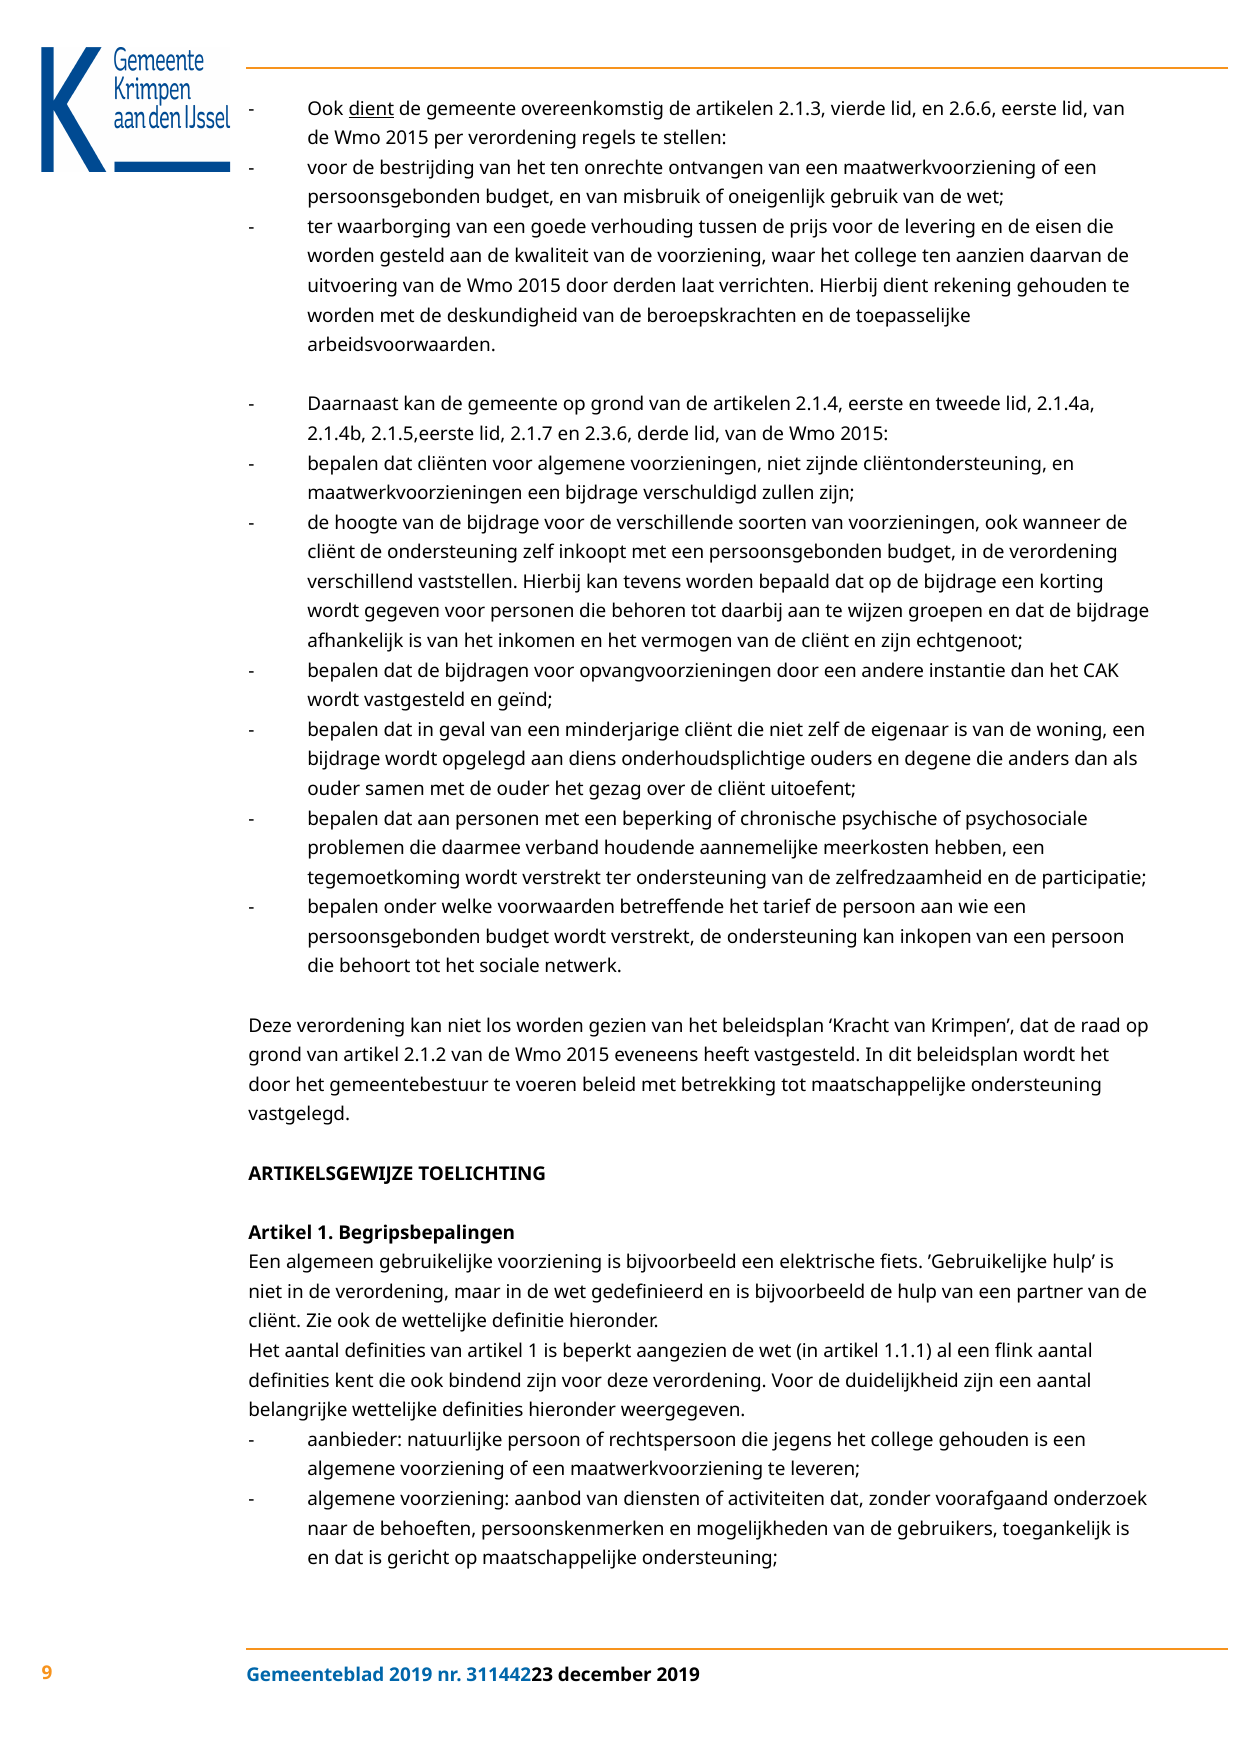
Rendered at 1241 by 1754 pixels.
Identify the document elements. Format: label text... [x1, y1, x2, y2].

list Daarnaast kan de gemeente op grond van de artikelen 2.1.4, eerste en tweede lid, 2.1.4a, 2.1.4b, 2.1.5,eerste lid, 2.1.7 en 2.3.6, derde lid, van de Wmo 2015: [248, 391, 1152, 446]
list bepalen dat aan personen met een beperking of chronische psychische of psychosociale problemen die daarmee verband houdende aannemelijke meerkosten hebben, een tegemoetkoming wordt verstrekt ter ondersteuning van de zelfredzaamheid en de participatie; [248, 805, 1152, 890]
list bepalen dat cliënten voor algemene voorzieningen, niet zijnde cliëntondersteuning, en maatwerkvoorzieningen een bijdrage verschuldigd zullen zijn; [248, 450, 1152, 505]
list ter waarborging van een goede verhouding tussen de prijs voor de levering en de eisen die worden gesteld aan de kwaliteit van de voorziening, waar het college ten aanzien daarvan de uitvoering van de Wmo 2015 door derden laat verrichten. Hierbij dient rekening gehouden te worden met de deskundigheid van de beroepskrachten en de toepasselijke arbeidsvoorwaarden. [248, 213, 1152, 357]
text Het aantal definities van artikel 1 is beperkt aangezien de wet (in artikel 1.1.1) al een flink aantal definities kent die ook bindend zijn voor deze verordening. Voor de duidelijkheid zijn een aantal belangrijke wettelijke definities hieronder weergegeven. [248, 1337, 1152, 1422]
text Deze verordening kan niet los worden gezien van het beleidsplan ‘Kracht van Krimpen’, dat de raad op grond van artikel 2.1.2 van de Wmo 2015 eveneens heeft vastgesteld. In dit beleidsplan wordt het door het gemeentebestuur te voeren beleid met betrekking tot maatschappelijke ondersteuning vastgelegd. [248, 1012, 1152, 1126]
list bepalen dat de bijdragen voor opvangvoorzieningen door een andere instantie dan het CAK wordt vastgesteld en geïnd; [248, 657, 1152, 712]
list voor de bestrijding van het ten onrechte ontvangen van een maatwerkvoorziening of een persoonsgebonden budget, en van misbruik of oneigenlijk gebruik van de wet; [248, 154, 1152, 209]
list bepalen onder welke voorwaarden betreffende het tarief de persoon aan wie een persoonsgebonden budget wordt verstrekt, de ondersteuning kan inkopen van een persoon die behoort tot het sociale netwerk. [248, 893, 1152, 978]
list de hoogte van de bijdrage voor de verschillende soorten van voorzieningen, ook wanneer de cliënt de ondersteuning zelf inkoopt met een persoonsgebonden budget, in de verordening verschillend vaststellen. Hierbij kan tevens worden bepaald dat op de bijdrage een korting wordt gegeven voor personen die behoren tot daarbij aan te wijzen groepen en dat de bijdrage afhankelijk is van het inkomen en het vermogen van de cliënt en zijn echtgenoot; [248, 509, 1152, 653]
list algemene voorziening: aanbod van diensten of activiteiten dat, zonder voorafgaand onderzoek naar de behoeften, persoonskenmerken en mogelijkheden van de gebruikers, toegankelijk is en dat is gericht op maatschappelijke ondersteuning; [248, 1485, 1152, 1570]
list Ook dient de gemeente overeenkomstig de artikelen 2.1.3, vierde lid, en 2.6.6, eerste lid, van de Wmo 2015 per verordening regels te stellen: [248, 95, 1152, 150]
text ARTIKELSGEWIJZE TOELICHTING [248, 1160, 1152, 1186]
text Artikel 1. Begripsbepalingen [248, 1219, 1152, 1245]
text Een algemeen gebruikelijke voorziening is bijvoorbeeld een elektrische fiets. ’Gebruikelijke hulp’ is niet in de verordening, maar in de wet gedefinieerd en is bijvoorbeeld de hulp van een partner van de cliënt. Zie ook de wettelijke definitie hieronder. [248, 1248, 1152, 1333]
list aanbieder: natuurlijke persoon of rechtspersoon die jegens het college gehouden is een algemene voorziening of een maatwerkvoorziening te leveren; [248, 1426, 1152, 1481]
picture [41, 47, 231, 172]
list bepalen dat in geval van een minderjarige cliënt die niet zelf de eigenaar is van de woning, een bijdrage wordt opgelegd aan diens onderhoudsplichtige ouders en degene die anders dan als ouder samen met de ouder het gezag over de cliënt uitoefent; [248, 716, 1152, 801]
